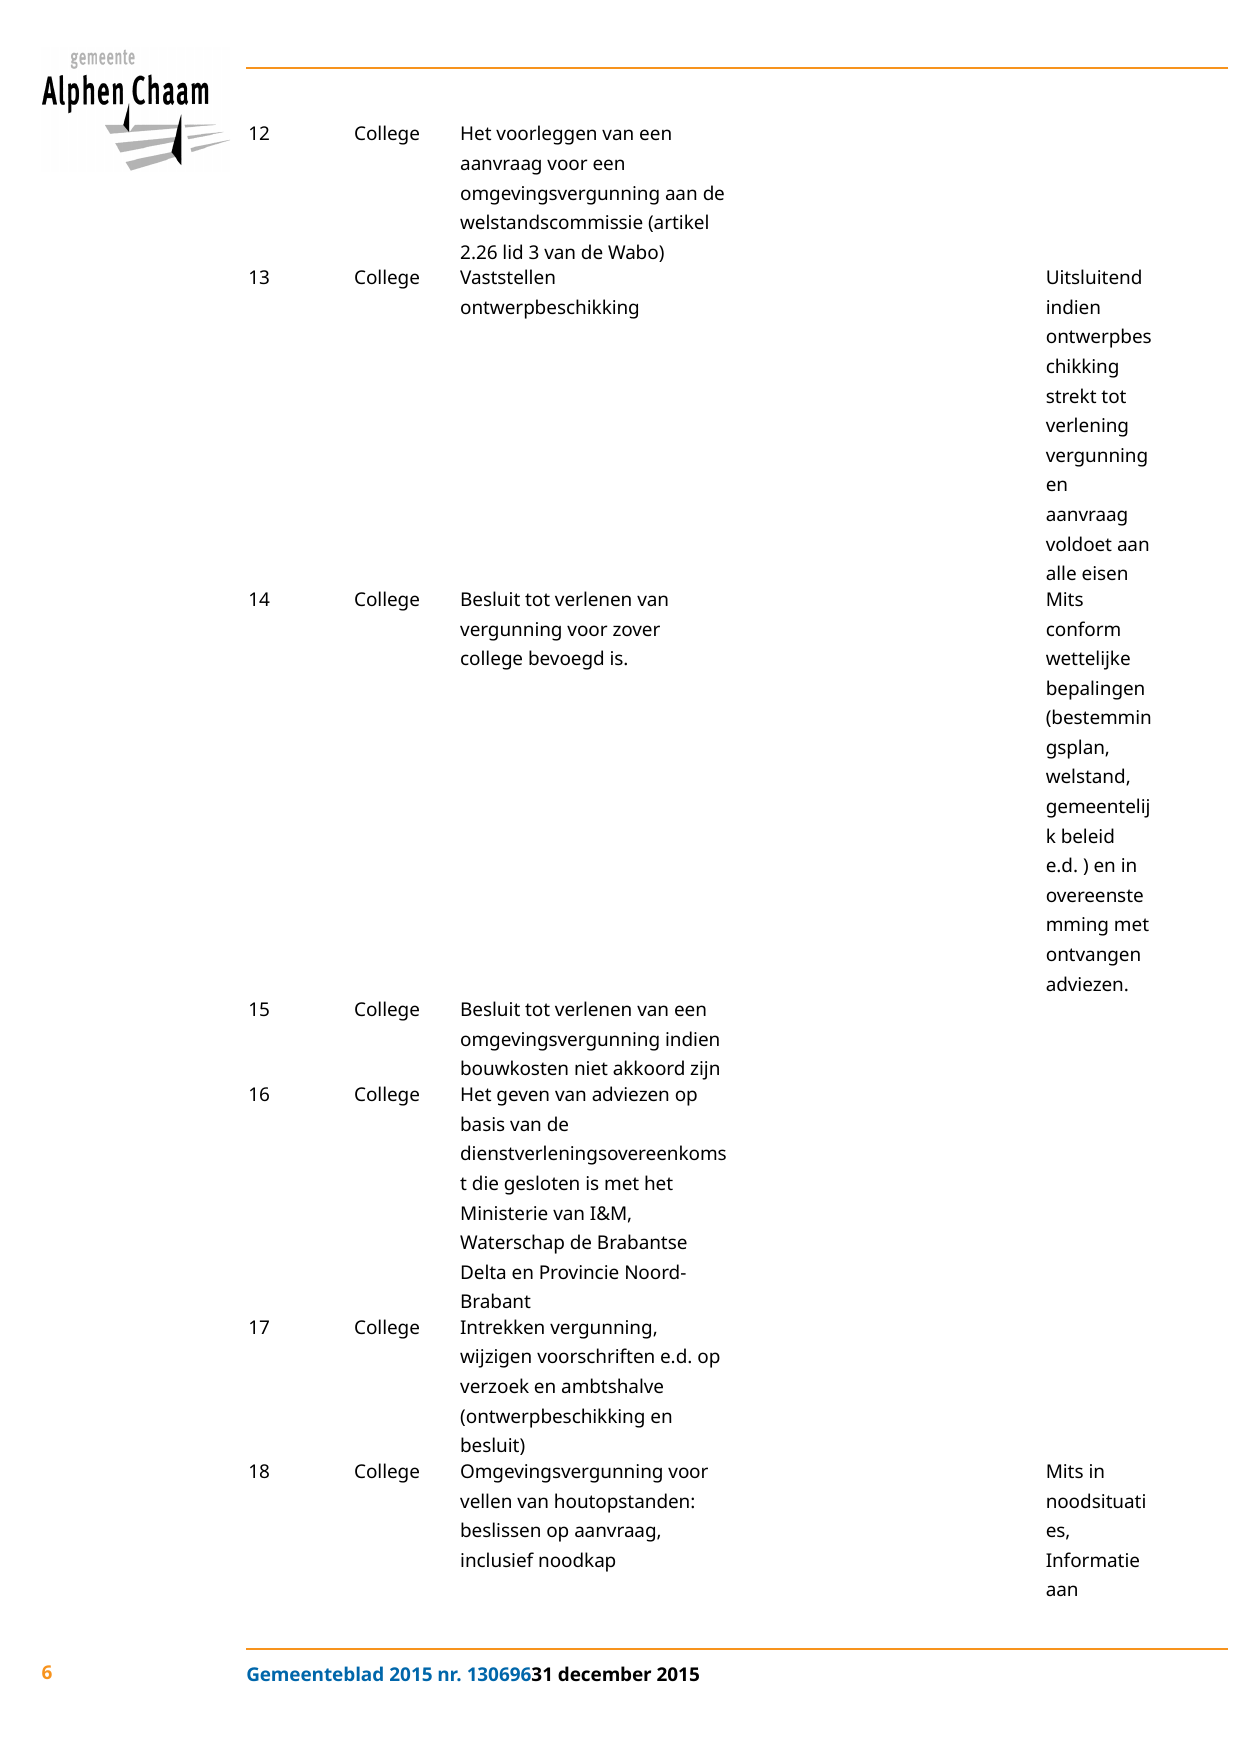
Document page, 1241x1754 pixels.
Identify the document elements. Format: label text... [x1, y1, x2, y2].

table_cell 17 [248, 1314, 354, 1458]
table_cell [728, 586, 833, 996]
table_cell Besluit tot verlenen van vergunning voor zover college bevoegd is. [460, 586, 727, 996]
table_cell 12 [248, 121, 354, 264]
table_cell 15 [248, 996, 354, 1081]
table_cell Besluit tot verlenen van een omgevingsvergunning indien bouwkosten niet akkoord zijn [460, 996, 727, 1081]
table_cell [834, 265, 939, 586]
table_cell [1046, 95, 1152, 121]
table_cell [728, 95, 833, 121]
table_cell College [354, 265, 460, 586]
table_cell [940, 1081, 1046, 1314]
table_cell [940, 1458, 1046, 1602]
table_cell [728, 1081, 833, 1314]
table_cell [834, 95, 939, 121]
table_cell [728, 1314, 833, 1458]
table_cell [834, 121, 939, 264]
table_cell [834, 1081, 939, 1314]
table_cell [940, 1314, 1046, 1458]
table_cell College [354, 1458, 460, 1602]
table_cell Mits in noodsituaties, Informatie aan [1046, 1458, 1152, 1602]
table_cell Vaststellen ontwerpbeschikking [460, 265, 727, 586]
table_cell [834, 586, 939, 996]
table_cell 14 [248, 586, 354, 996]
table_cell [728, 996, 833, 1081]
table_cell [728, 121, 833, 264]
table_cell [834, 1458, 939, 1602]
table_cell 13 [248, 265, 354, 586]
table_cell [728, 1458, 833, 1602]
picture [41, 47, 231, 172]
table_cell 16 [248, 1081, 354, 1314]
table_cell College [354, 996, 460, 1081]
table_cell [940, 996, 1046, 1081]
table_cell [1046, 996, 1152, 1081]
table_cell [1046, 1081, 1152, 1314]
table_cell [834, 996, 939, 1081]
table_cell [940, 95, 1046, 121]
table_cell College [354, 1314, 460, 1458]
table_cell [1046, 1314, 1152, 1458]
table_cell Intrekken vergunning, wijzigen voorschriften e.d. op verzoek en ambtshalve (ontwerpbeschikking en besluit) [460, 1314, 727, 1458]
table_cell [940, 121, 1046, 264]
table_cell Omgevingsvergunning voor vellen van houtopstanden: beslissen op aanvraag, inclusief noodkap [460, 1458, 727, 1602]
table_cell [354, 95, 460, 121]
table_cell Het geven van adviezen op basis van de dienstverleningsovereenkomst die gesloten is met het Ministerie van I&M, Waterschap de Brabantse Delta en Provincie Noord-Brabant [460, 1081, 727, 1314]
table_cell Het voorleggen van een aanvraag voor een omgevingsvergunning aan de welstandscommissie (artikel 2.26 lid 3 van de Wabo) [460, 121, 727, 264]
table_cell [248, 95, 354, 121]
table_cell College [354, 586, 460, 996]
table_cell Uitsluitend indien ontwerpbeschikking strekt tot verlening vergunning en aanvraag voldoet aan alle eisen [1046, 265, 1152, 586]
table_cell [834, 1314, 939, 1458]
table_cell [940, 265, 1046, 586]
table_cell Mits conform wettelijke bepalingen (bestemmingsplan, welstand, gemeentelijk beleid e.d. ) en in overeenstemming met ontvangen adviezen. [1046, 586, 1152, 996]
table_cell [940, 586, 1046, 996]
table_cell [1046, 121, 1152, 264]
table_cell [728, 265, 833, 586]
table_cell College [354, 1081, 460, 1314]
table_cell 18 [248, 1458, 354, 1602]
table_cell [460, 95, 727, 121]
table_cell College [354, 121, 460, 264]
